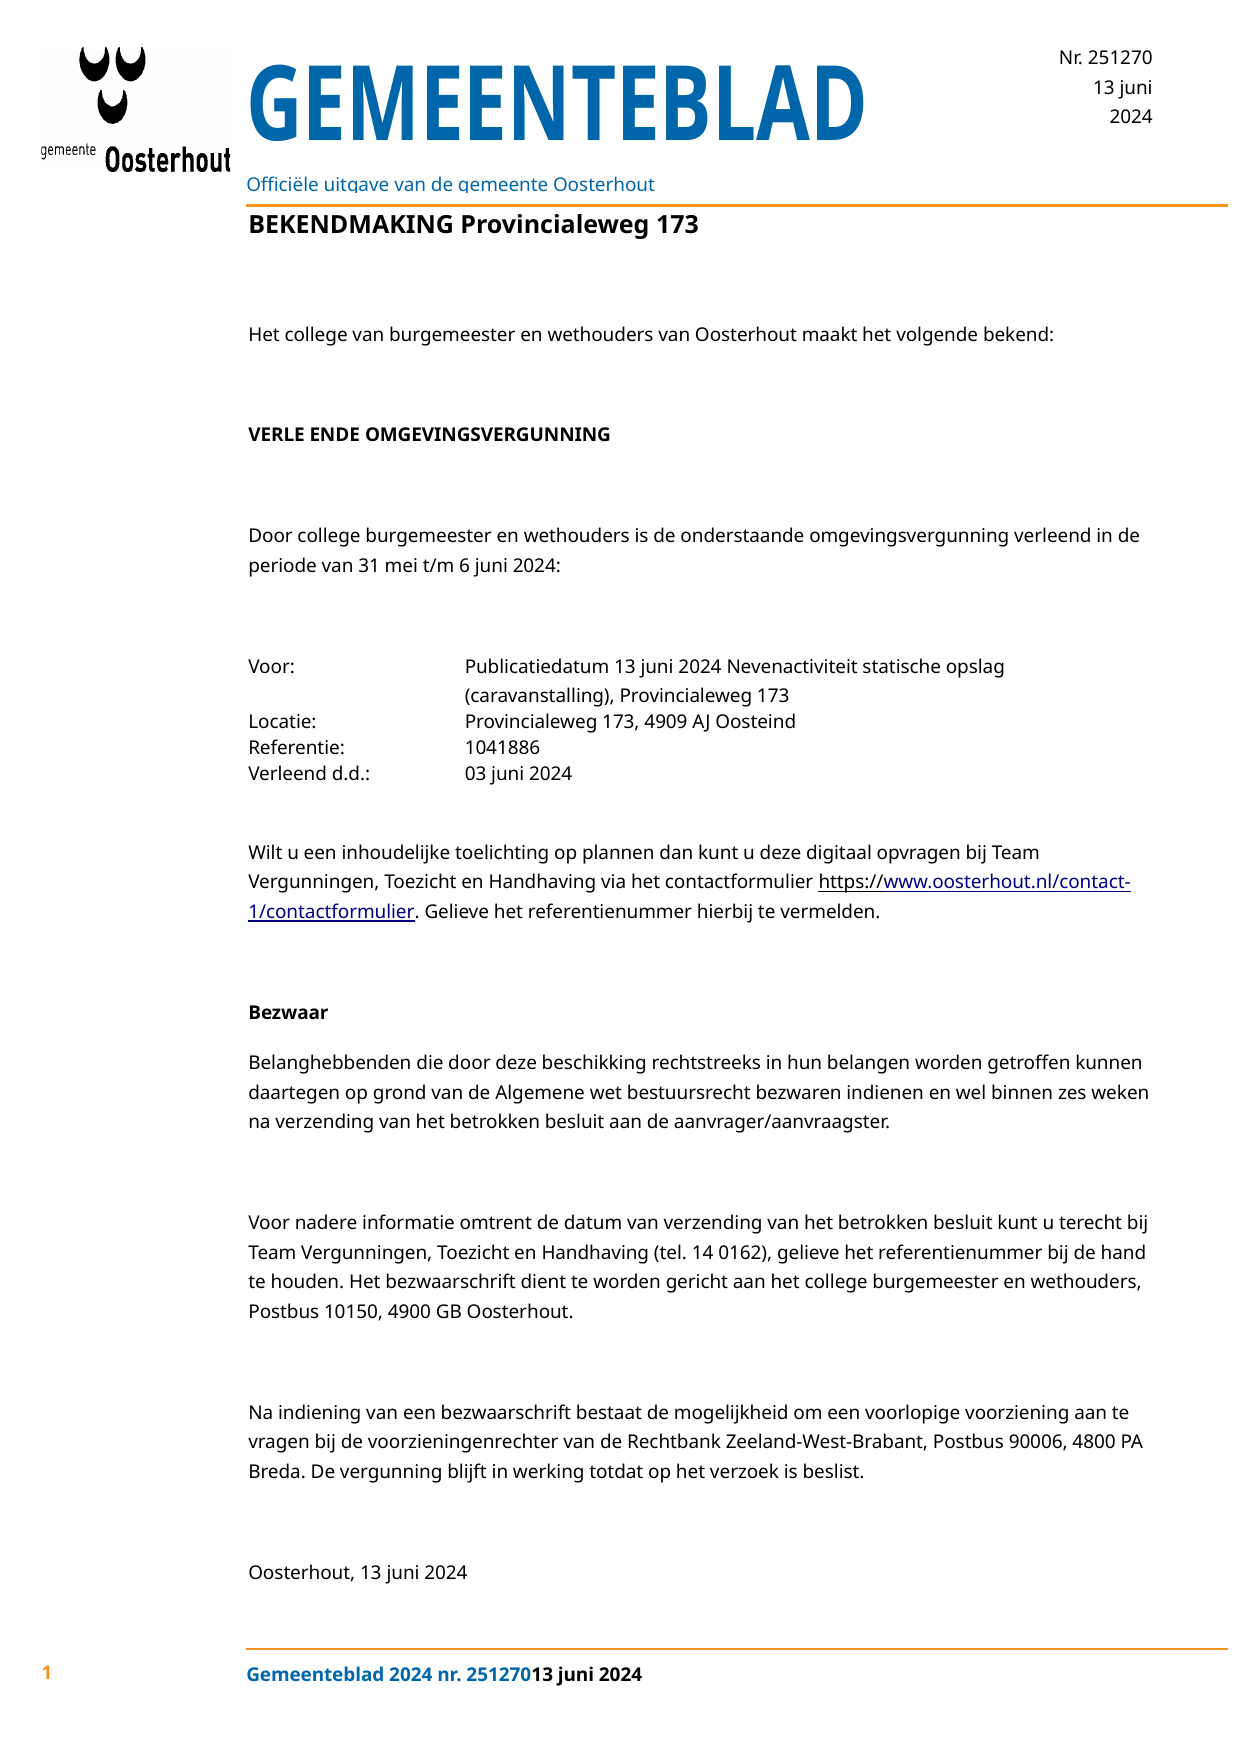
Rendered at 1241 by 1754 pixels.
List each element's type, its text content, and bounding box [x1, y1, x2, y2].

text Het college van burgemeester en wethouders van Oosterhout maakt het volgende bekend: [248, 321, 1152, 346]
text Wilt u een inhoudelijke toelichting op plannen dan kunt u deze digitaal opvragen bij Team Vergunningen, Toezicht en Handhaving via het contactformulier https://www.oosterhout.nl/contact-1/contactformulier. Gelieve het referentienummer hierbij te vermelden. [248, 839, 1152, 924]
table_cell Verleend d.d.: [248, 760, 464, 785]
table_cell 03 juni 2024 [465, 760, 1152, 785]
text Bezwaar [248, 999, 1152, 1025]
table_cell Referentie: [248, 734, 464, 760]
text Belanghebbenden die door deze beschikking rechtstreeks in hun belangen worden getroffen kunnen daartegen op grond van de Algemene wet bestuursrecht bezwaren indienen en wel binnen zes weken na verzending van het betrokken besluit aan de aanvrager/aanvraagster. [248, 1049, 1152, 1134]
table_header Voor: [248, 653, 464, 708]
picture [41, 47, 231, 172]
table_cell 1041886 [465, 734, 1152, 760]
text VERLE ENDE OMGEVINGSVERGUNNING [248, 422, 1152, 447]
text Voor nadere informatie omtrent de datum van verzending van het betrokken besluit kunt u terecht bij Team Vergunningen, Toezicht en Handhaving (tel. 14 0162), gelieve het referentienummer bij de hand te houden. Het bezwaarschrift dient te worden gericht aan het college burgemeester en wethouders, Postbus 10150, 4900 GB Oosterhout. [248, 1209, 1152, 1324]
text Door college burgemeester en wethouders is de onderstaande omgevingsvergunning verleend in de periode van 31 mei t/m 6 juni 2024: [248, 522, 1152, 578]
table_cell Locatie: [248, 708, 464, 734]
table_header Publicatiedatum 13 juni 2024 Nevenactiviteit statische opslag (caravanstalling), Provincialeweg 173 [465, 653, 1152, 708]
text Oosterhout, 13 juni 2024 [248, 1559, 1152, 1585]
table_cell Provincialeweg 173, 4909 AJ Oosteind [465, 708, 1152, 734]
text Na indiening van een bezwaarschrift bestaat de mogelijkheid om een voorlopige voorziening aan te vragen bij de voorzieningenrechter van de Rechtbank Zeeland-West-Brabant, Postbus 90006, 4800 PA Breda. De vergunning blijft in werking totdat op het verzoek is beslist. [248, 1399, 1152, 1484]
text BEKENDMAKING Provincialeweg 173 [248, 207, 1152, 241]
